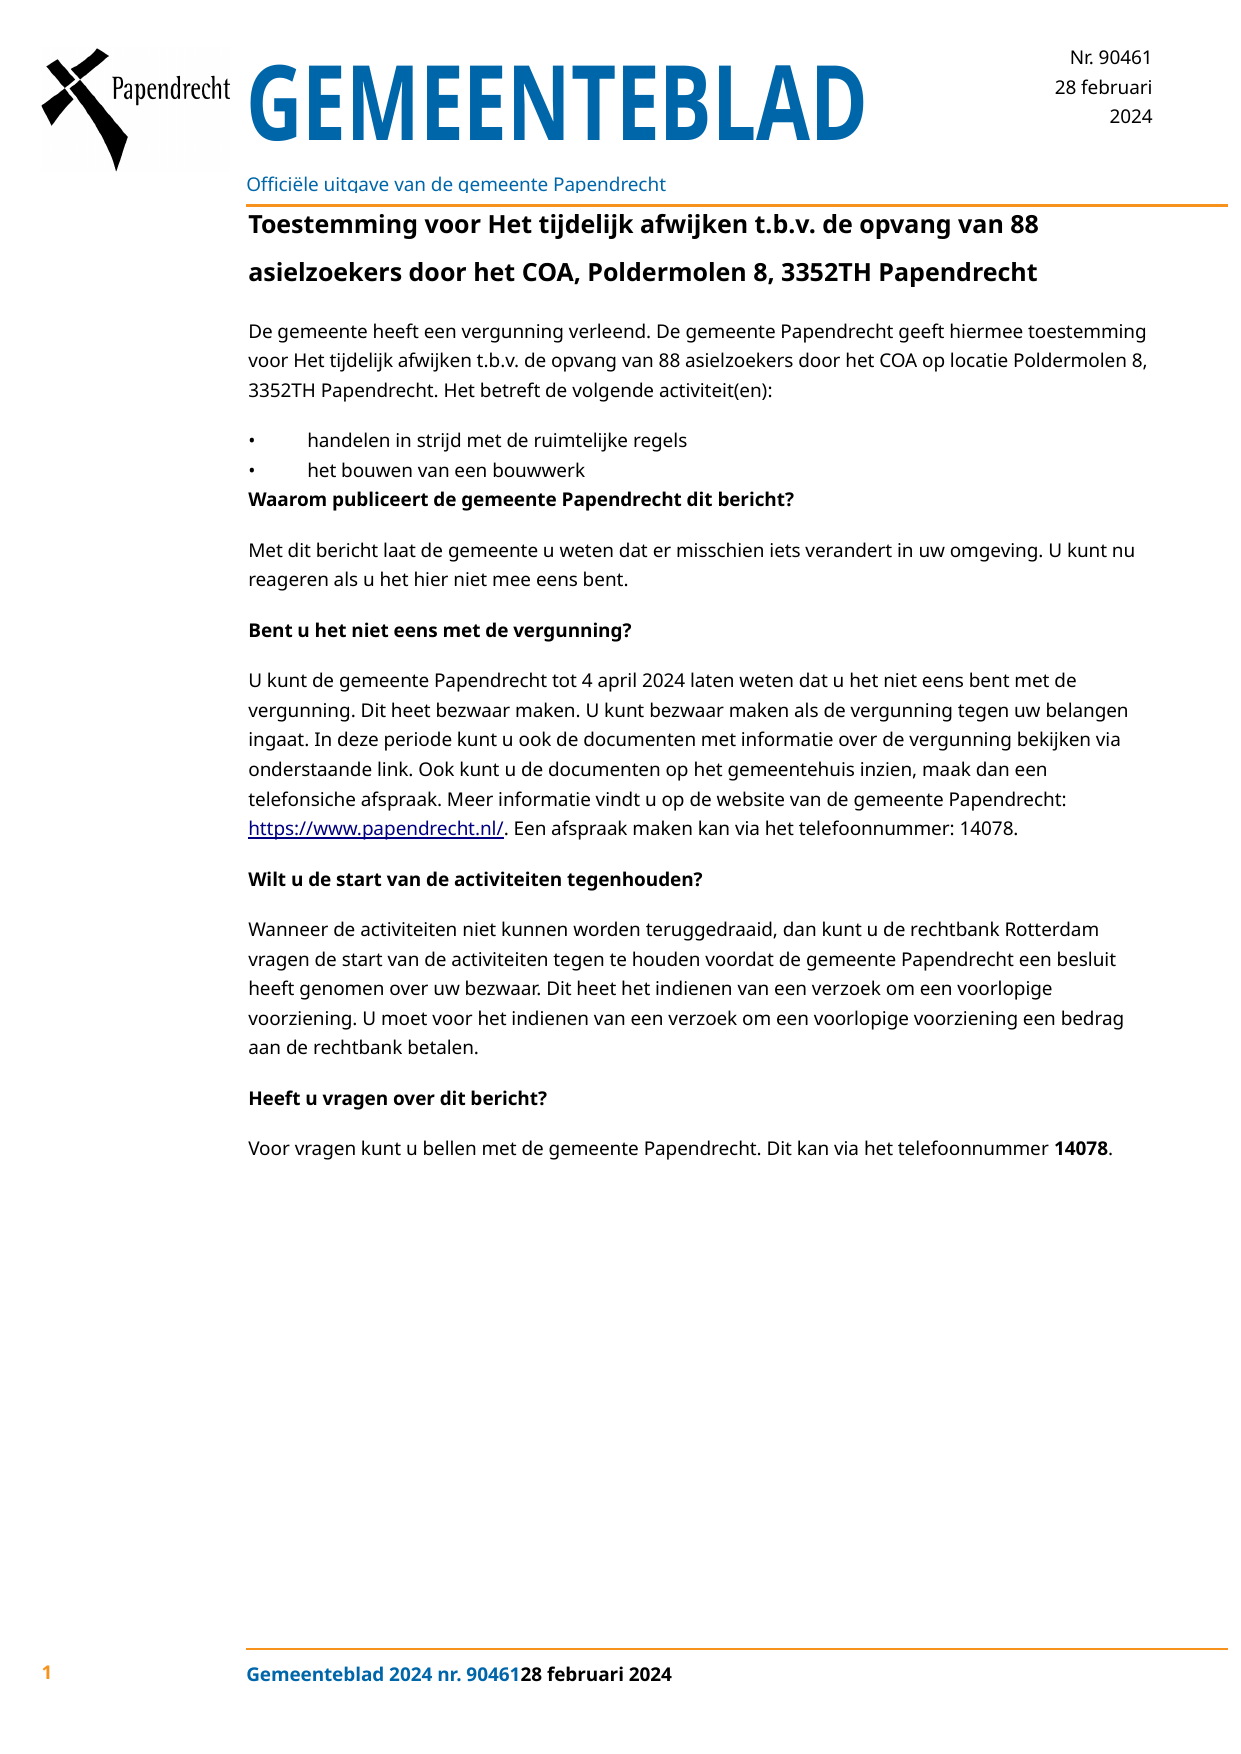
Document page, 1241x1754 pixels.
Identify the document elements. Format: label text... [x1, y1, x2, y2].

text Voor vragen kunt u bellen met de gemeente Papendrecht. Dit kan via het telefoonnummer 14078. [248, 1135, 1152, 1161]
text Waarom publiceert de gemeente Papendrecht dit bericht? [248, 487, 1152, 512]
text Wilt u de start van de activiteiten tegenhouden? [248, 866, 1152, 892]
text Toestemming voor Het tijdelijk afwijken t.b.v. de opvang van 88 asielzoekers door het COA, Poldermolen 8, 3352TH Papendrecht [248, 207, 1152, 288]
picture [41, 47, 231, 172]
text Heeft u vragen over dit bericht? [248, 1085, 1152, 1111]
list handelen in strijd met de ruimtelijke regels [248, 427, 1152, 453]
text Wanneer de activiteiten niet kunnen worden teruggedraaid, dan kunt u de rechtbank Rotterdam vragen de start van de activiteiten tegen te houden voordat de gemeente Papendrecht een besluit heeft genomen over uw bezwaar. Dit heet het indienen van een verzoek om een voorlopige voorziening. U moet voor het indienen van een verzoek om een voorlopige voorziening een bedrag aan de rechtbank betalen. [248, 916, 1152, 1060]
text U kunt de gemeente Papendrecht tot 4 april 2024 laten weten dat u het niet eens bent met de vergunning. Dit heet bezwaar maken. U kunt bezwaar maken als de vergunning tegen uw belangen ingaat. In deze periode kunt u ook de documenten met informatie over de vergunning bekijken via onderstaande link. Ook kunt u de documenten op het gemeentehuis inzien, maak dan een telefonsiche afspraak. Meer informatie vindt u op de website van de gemeente Papendrecht: https://www.papendrecht.nl/. Een afspraak maken kan via het telefoonnummer: 14078. [248, 667, 1152, 841]
list het bouwen van een bouwwerk [248, 457, 1152, 483]
text Met dit bericht laat de gemeente u weten dat er misschien iets verandert in uw omgeving. U kunt nu reageren als u het hier niet mee eens bent. [248, 537, 1152, 592]
text Bent u het niet eens met de vergunning? [248, 617, 1152, 643]
text De gemeente heeft een vergunning verleend. De gemeente Papendrecht geeft hiermee toestemming voor Het tijdelijk afwijken t.b.v. de opvang van 88 asielzoekers door het COA op locatie Poldermolen 8, 3352TH Papendrecht. Het betreft de volgende activiteit(en): [248, 318, 1152, 403]
